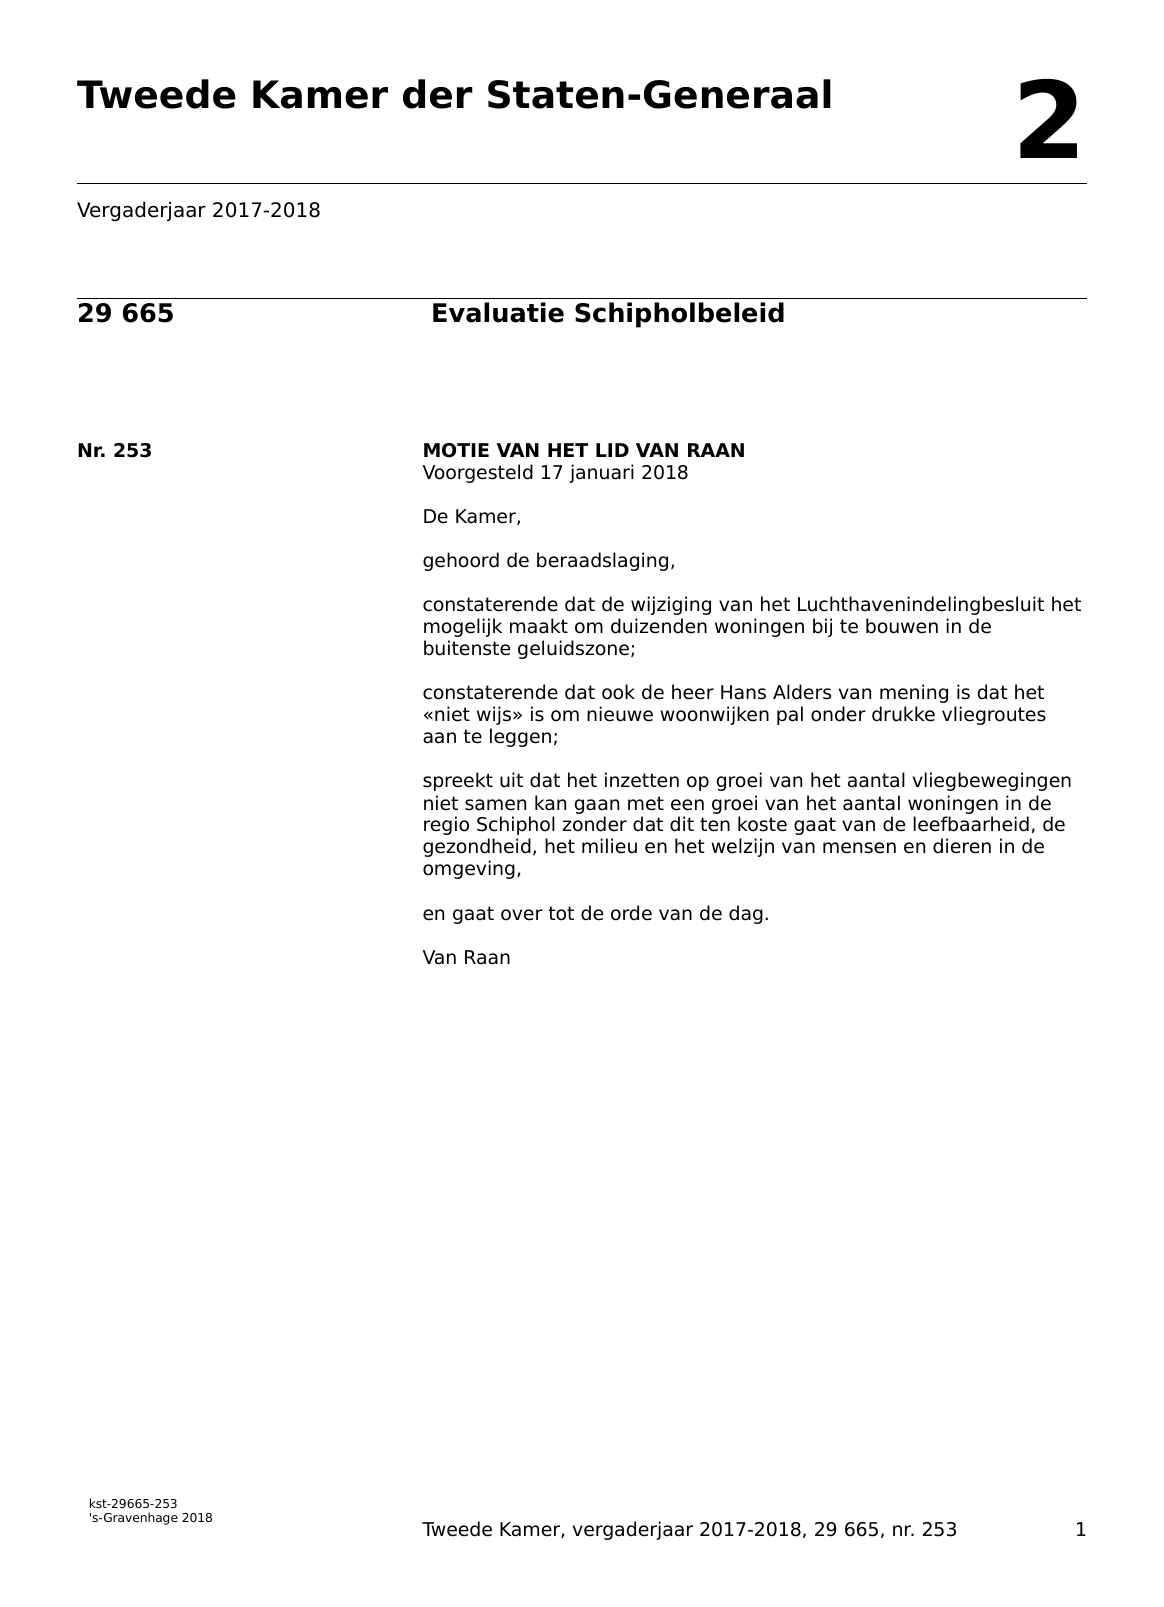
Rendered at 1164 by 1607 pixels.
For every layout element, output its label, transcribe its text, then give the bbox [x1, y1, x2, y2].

text Voorgesteld 17 januari 2018 [422, 462, 1087, 484]
table_cell Vergaderjaar 2017-2018 [77, 184, 1087, 298]
text kst-29665-253 [88, 1497, 323, 1511]
text constaterende dat de wijziging van het Luchthavenindelingbesluit het mogelijk maakt om duizenden woningen bij te bouwen in de buitenste geluidszone; [422, 594, 1087, 660]
text De Kamer, [422, 506, 1087, 528]
text constaterende dat ook de heer Hans Alders van mening is dat het «niet wijs» is om nieuwe woonwijken pal onder drukke vliegroutes aan te leggen; [422, 682, 1087, 748]
subtitle 29 665 Evaluatie Schipholbeleid [77, 299, 1087, 329]
subtitle Nr. 253 MOTIE VAN HET LID VAN RAAN [77, 440, 1087, 462]
table_header Tweede Kamer der Staten-Generaal [77, 59, 886, 183]
text Van Raan [422, 947, 1087, 969]
text gehoord de beraadslaging, [422, 550, 1087, 572]
table_header 2 [886, 59, 1087, 183]
text 's-Gravenhage 2018 [88, 1511, 323, 1525]
text en gaat over tot de orde van de dag. [422, 902, 1087, 924]
text spreekt uit dat het inzetten op groei van het aantal vliegbewegingen niet samen kan gaan met een groei van het aantal woningen in de regio Schiphol zonder dat dit ten koste gaat van de leefbaarheid, de gezondheid, het milieu en het welzijn van mensen en dieren in de omgeving, [422, 770, 1087, 880]
